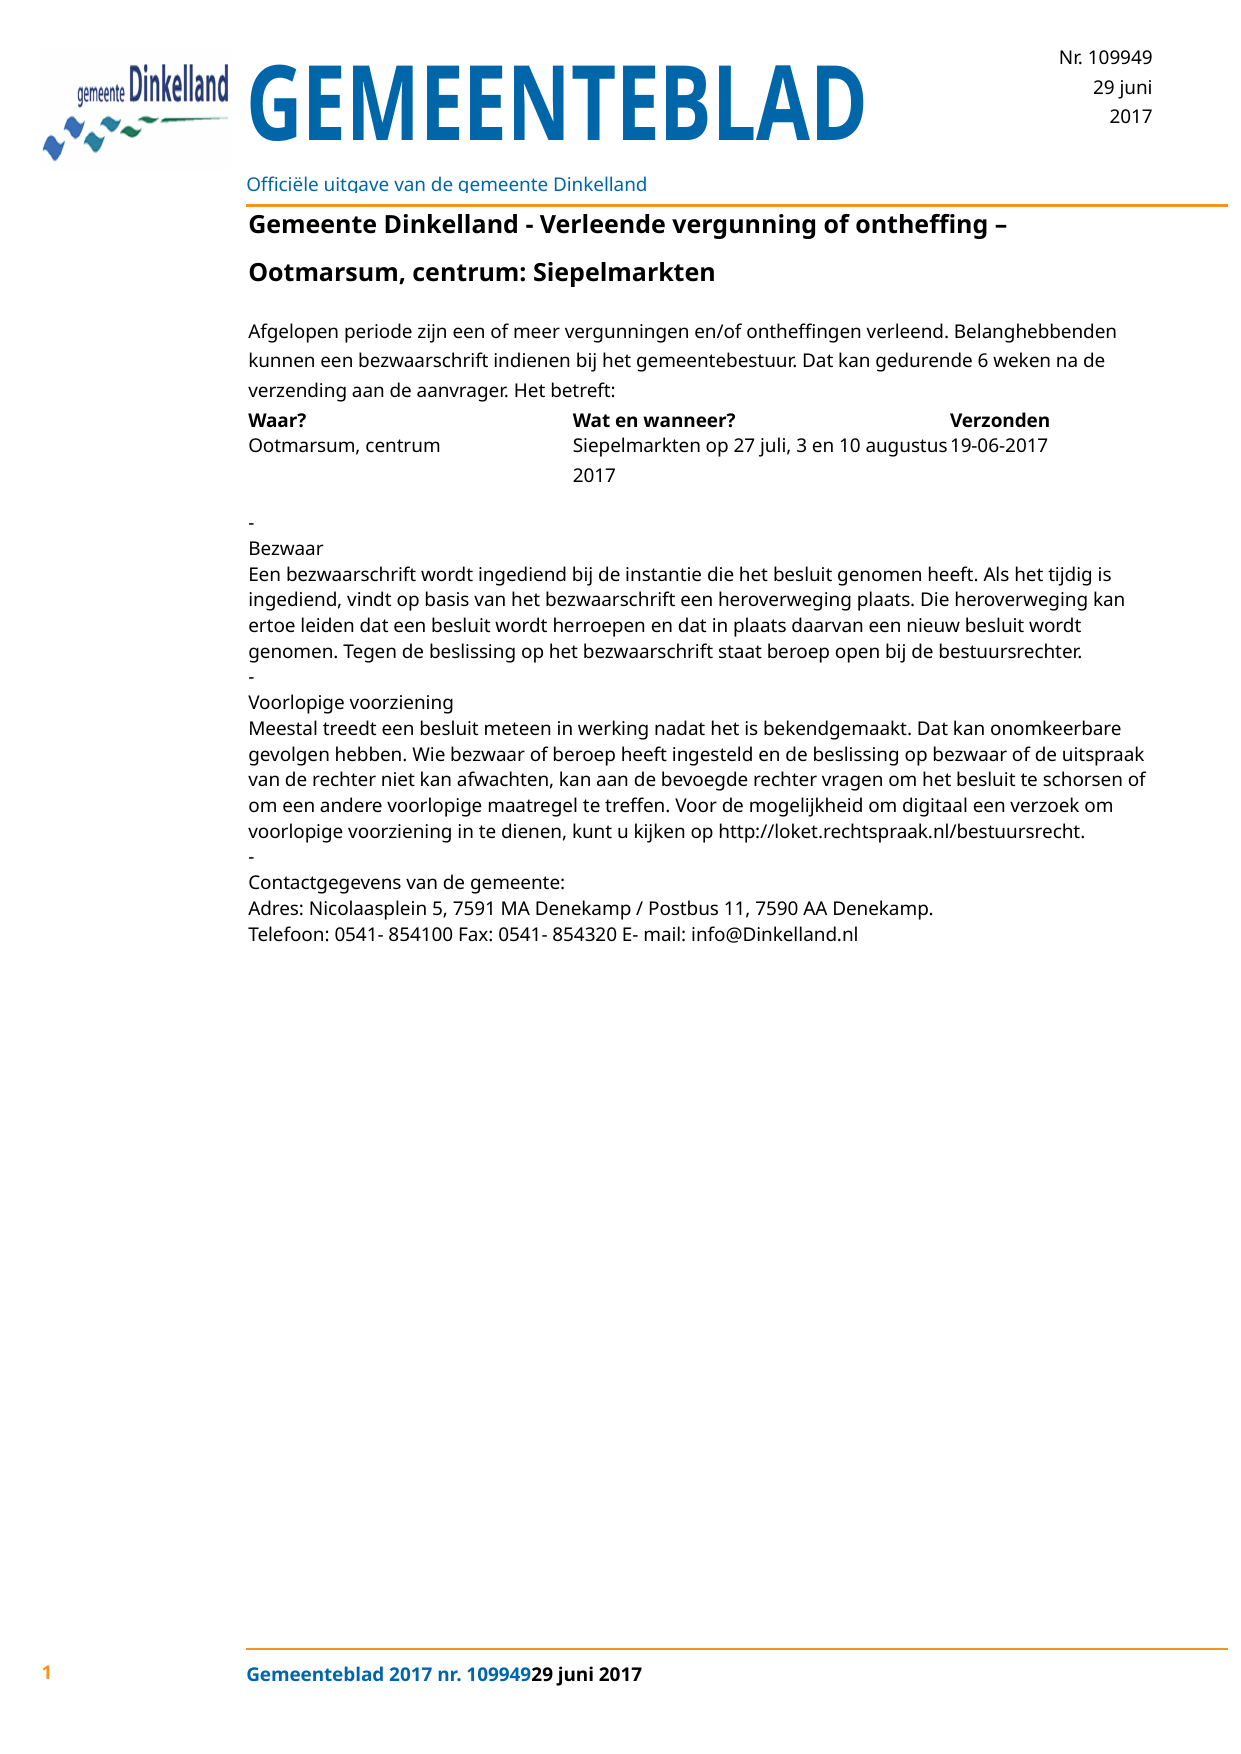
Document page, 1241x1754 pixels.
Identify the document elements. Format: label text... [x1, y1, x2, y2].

picture [41, 47, 231, 172]
text Voorlopige voorziening [248, 689, 1152, 715]
text - [248, 664, 1152, 689]
table_header Waar? [248, 407, 573, 432]
table_cell 19-06-2017 [950, 433, 1152, 488]
text Afgelopen periode zijn een of meer vergunningen en/of ontheffingen verleend. Belanghebbenden kunnen een bezwaarschrift indienen bij het gemeentebestuur. Dat kan gedurende 6 weken na de verzending aan de aanvrager. Het betreft: [248, 318, 1152, 403]
text Gemeente Dinkelland - Verleende vergunning of ontheffing – Ootmarsum, centrum: Siepelmarkten [248, 207, 1152, 288]
text - [248, 844, 1152, 869]
text Telefoon: 0541- 854100 Fax: 0541- 854320 E- mail: info@Dinkelland.nl [248, 921, 1152, 947]
text - [248, 509, 1152, 535]
table_header Verzonden [950, 407, 1152, 432]
text Meestal treedt een besluit meteen in werking nadat het is bekendgemaakt. Dat kan onomkeerbare gevolgen hebben. Wie bezwaar of beroep heeft ingesteld en de beslissing op bezwaar of de uitspraak van de rechter niet kan afwachten, kan aan de bevoegde rechter vragen om het besluit te schorsen of om een andere voorlopige maatregel te treffen. Voor de mogelijkheid om digitaal een verzoek om voorlopige voorziening in te dienen, kunt u kijken op http://loket.rechtspraak.nl/bestuursrecht. [248, 715, 1152, 844]
text Contactgegevens van de gemeente: [248, 869, 1152, 895]
table_cell Siepelmarkten op 27 juli, 3 en 10 augustus 2017 [573, 433, 950, 488]
table_header Wat en wanneer? [573, 407, 950, 432]
table_cell Ootmarsum, centrum [248, 433, 573, 488]
text Adres: Nicolaasplein 5, 7591 MA Denekamp / Postbus 11, 7590 AA Denekamp. [248, 895, 1152, 921]
text Bezwaar [248, 535, 1152, 561]
text Een bezwaarschrift wordt ingediend bij de instantie die het besluit genomen heeft. Als het tijdig is ingediend, vindt op basis van het bezwaarschrift een heroverweging plaats. Die heroverweging kan ertoe leiden dat een besluit wordt herroepen en dat in plaats daarvan een nieuw besluit wordt genomen. Tegen de beslissing op het bezwaarschrift staat beroep open bij de bestuursrechter. [248, 561, 1152, 664]
